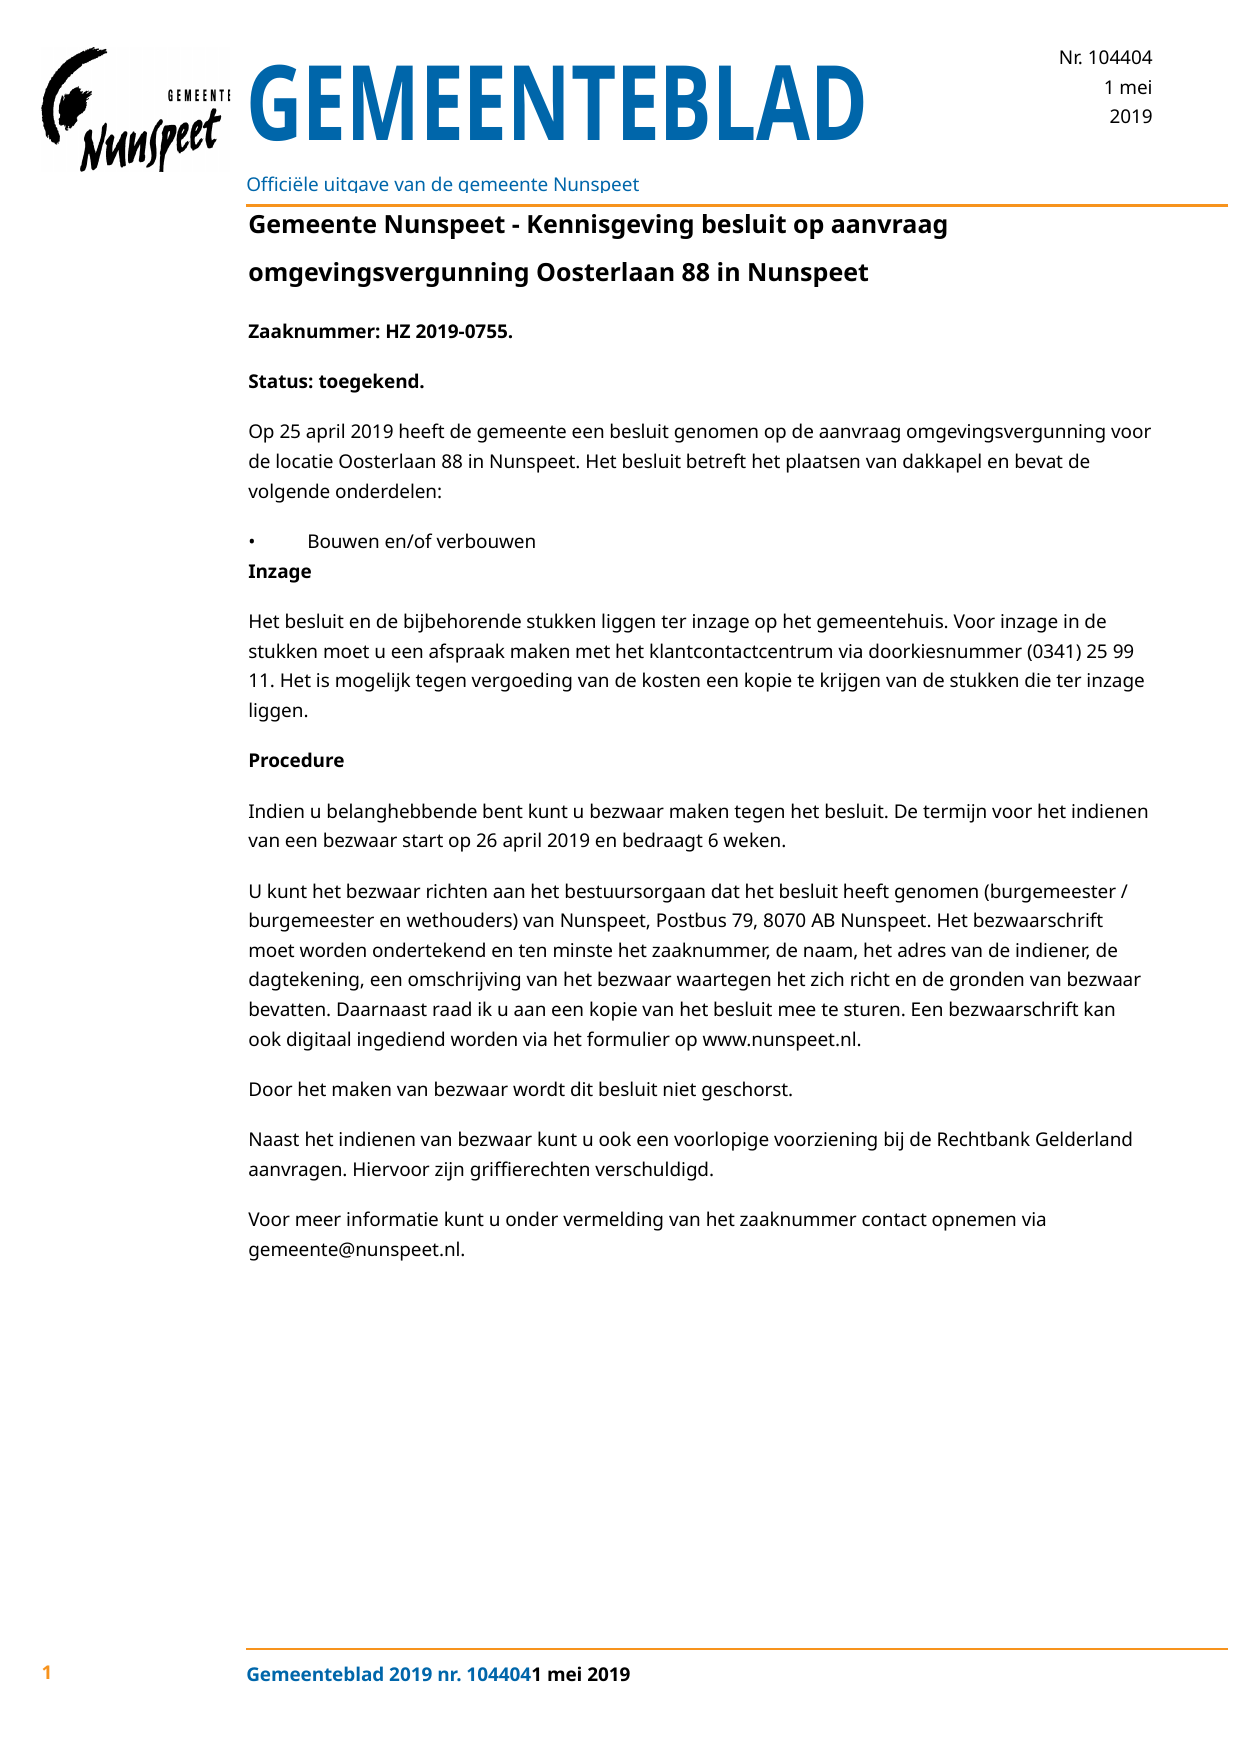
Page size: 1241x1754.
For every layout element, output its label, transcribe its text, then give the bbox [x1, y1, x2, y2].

text Procedure [248, 747, 1152, 773]
list Bouwen en/of verbouwen [248, 528, 1152, 554]
text Gemeente Nunspeet - Kennisgeving besluit op aanvraag omgevingsvergunning Oosterlaan 88 in Nunspeet [248, 207, 1152, 288]
text Voor meer informatie kunt u onder vermelding van het zaaknummer contact opnemen via gemeente@nunspeet.nl. [248, 1207, 1152, 1262]
text U kunt het bezwaar richten aan het bestuursorgaan dat het besluit heeft genomen (burgemeester / burgemeester en wethouders) van Nunspeet, Postbus 79, 8070 AB Nunspeet. Het bezwaarschrift moet worden ondertekend en ten minste het zaaknummer, de naam, het adres van de indiener, de dagtekening, een omschrijving van het bezwaar waartegen het zich richt en de gronden van bezwaar bevatten. Daarnaast raad ik u aan een kopie van het besluit mee te sturen. Een bezwaarschrift kan ook digitaal ingediend worden via het formulier op www.nunspeet.nl. [248, 878, 1152, 1052]
text Indien u belanghebbende bent kunt u bezwaar maken tegen het besluit. De termijn voor het indienen van een bezwaar start op 26 april 2019 en bedraagt 6 weken. [248, 798, 1152, 853]
text Inzage [248, 558, 1152, 584]
text Op 25 april 2019 heeft de gemeente een besluit genomen op de aanvraag omgevingsvergunning voor de locatie Oosterlaan 88 in Nunspeet. Het besluit betreft het plaatsen van dakkapel en bevat de volgende onderdelen: [248, 419, 1152, 504]
text Door het maken van bezwaar wordt dit besluit niet geschorst. [248, 1076, 1152, 1102]
text Het besluit en de bijbehorende stukken liggen ter inzage op het gemeentehuis. Voor inzage in de stukken moet u een afspraak maken met het klantcontactcentrum via doorkiesnummer (0341) 25 99 11. Het is mogelijk tegen vergoeding van de kosten een kopie te krijgen van de stukken die ter inzage liggen. [248, 608, 1152, 723]
text Naast het indienen van bezwaar kunt u ook een voorlopige voorziening bij de Rechtbank Gelderland aanvragen. Hiervoor zijn griffierechten verschuldigd. [248, 1127, 1152, 1182]
text Zaaknummer: HZ 2019-0755. [248, 318, 1152, 344]
text Status: toegekend. [248, 368, 1152, 394]
picture [41, 47, 231, 172]
